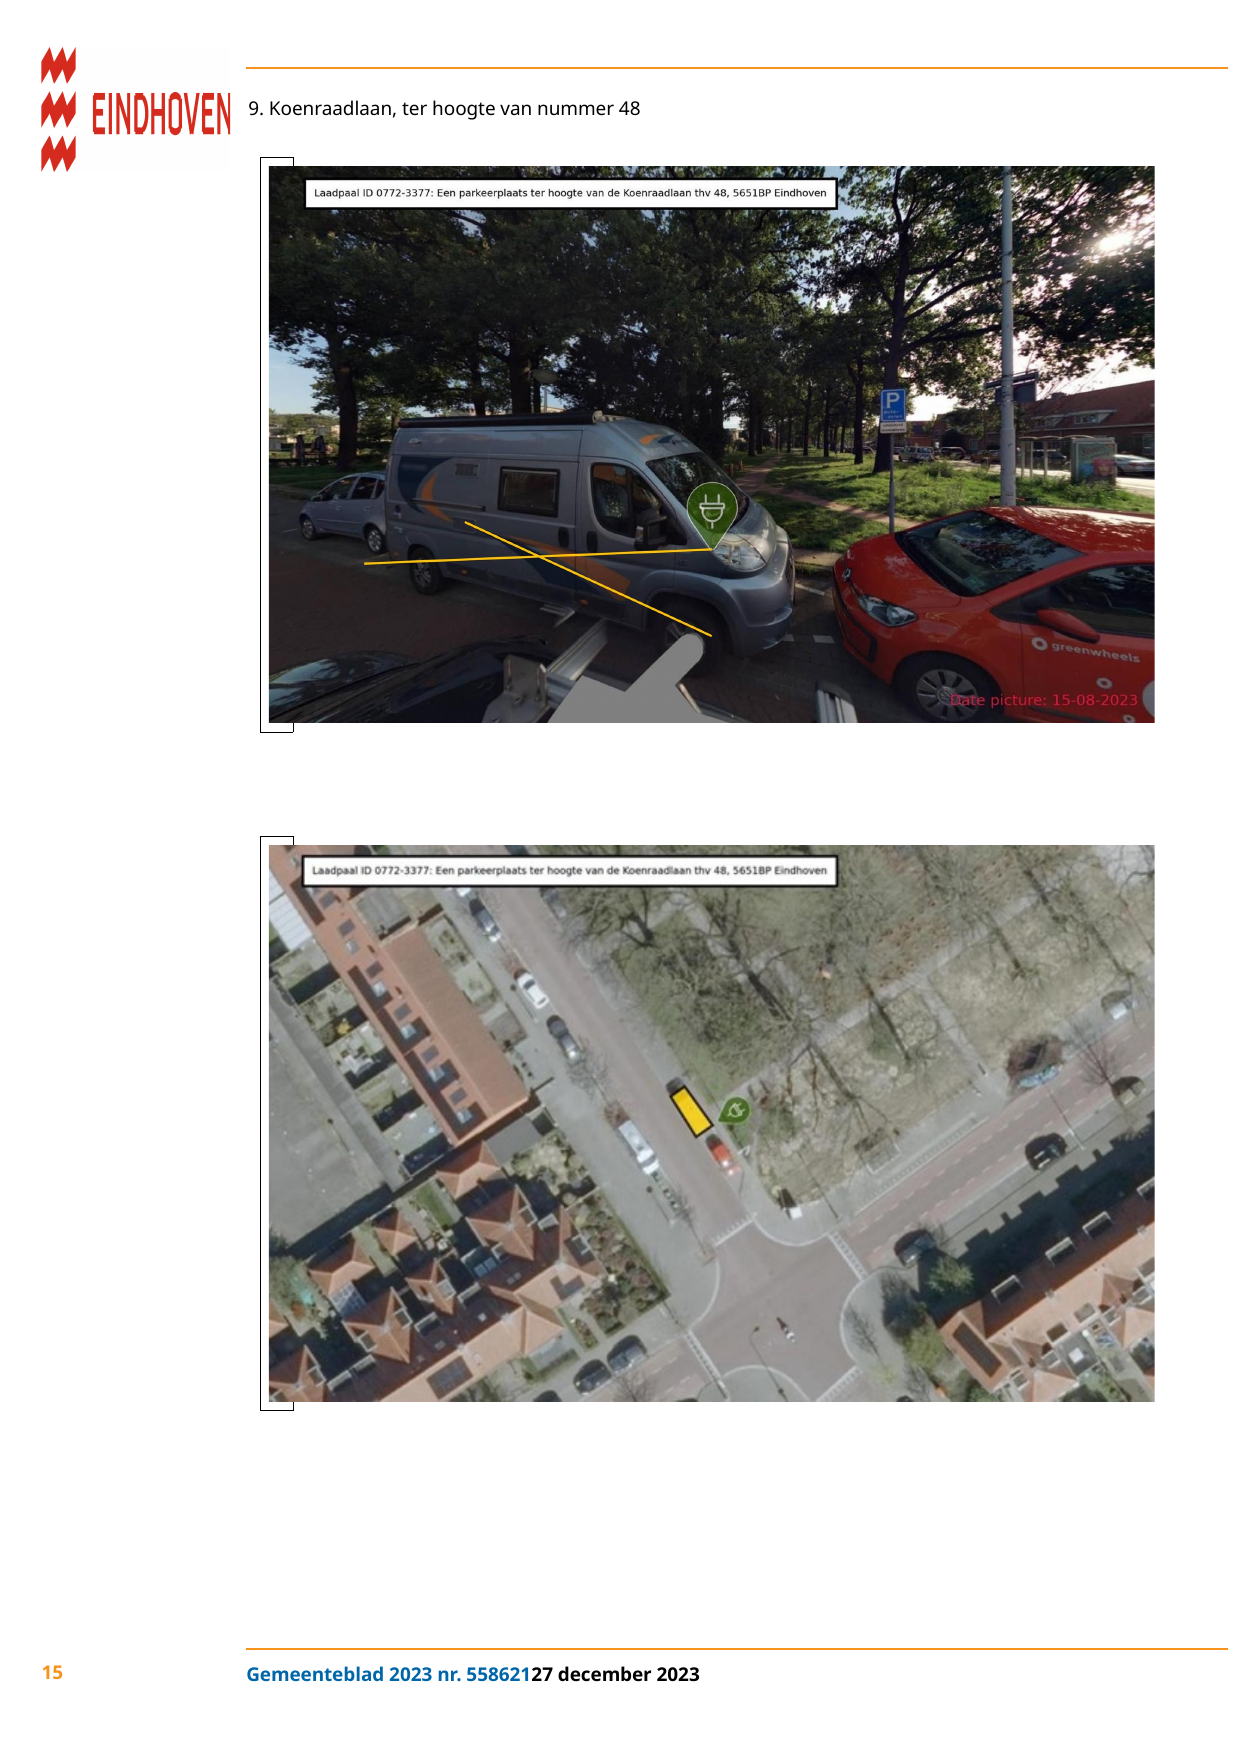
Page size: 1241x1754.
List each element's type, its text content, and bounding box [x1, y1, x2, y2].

picture [41, 47, 231, 172]
picture [268, 166, 1155, 723]
picture [268, 845, 1155, 1402]
text 9. Koenraadlaan, ter hoogte van nummer 48 [248, 95, 1152, 121]
